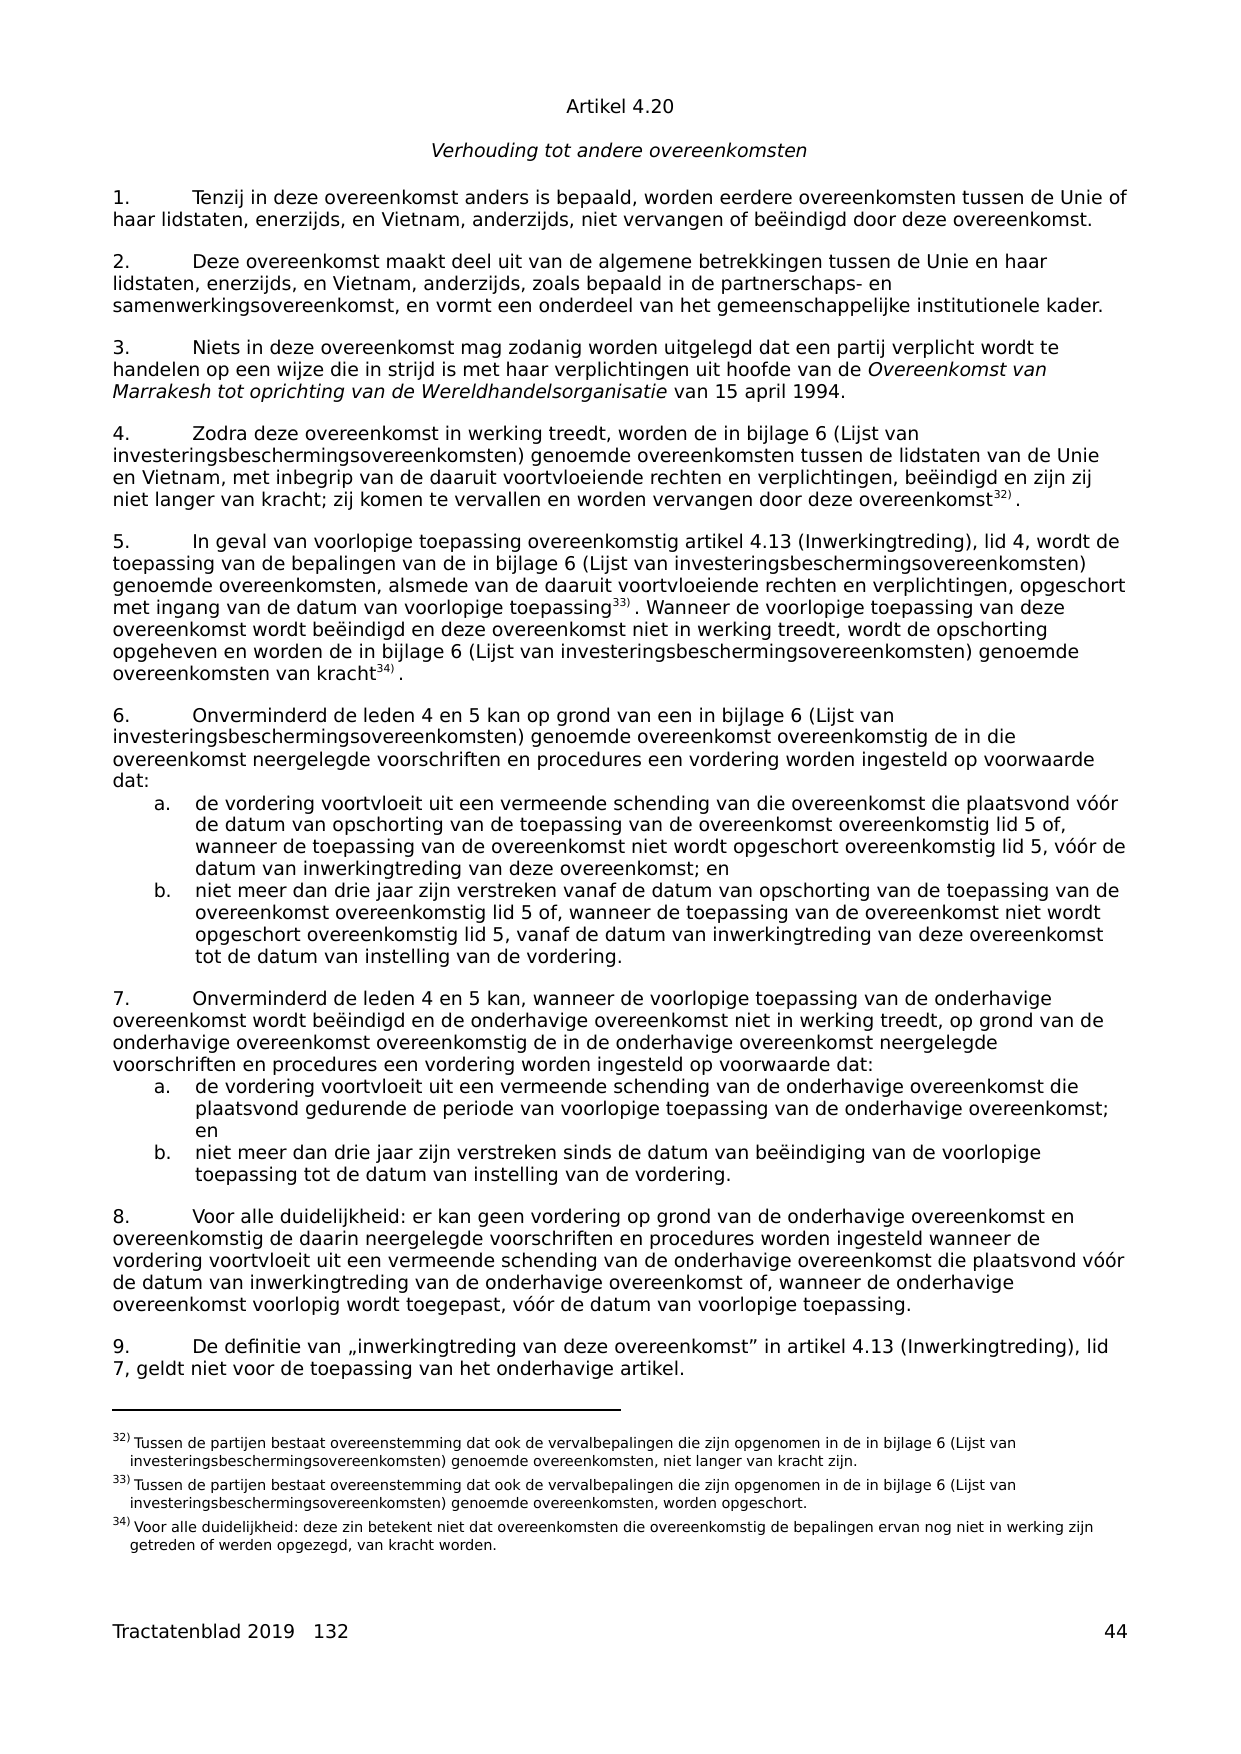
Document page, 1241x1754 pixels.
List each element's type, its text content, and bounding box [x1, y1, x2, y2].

text 7. Onverminderd de leden 4 en 5 kan, wanneer de voorlopige toepassing van de onderhavige overeenkomst wordt beëindigd en de onderhavige overeenkomst niet in werking treedt, op grond van de onderhavige overeenkomst overeenkomstig de in de onderhavige overeenkomst neergelegde voorschriften en procedures een vordering worden ingesteld op voorwaarde dat: [112, 988, 1128, 1076]
text 8. Voor alle duidelijkheid: er kan geen vordering op grond van de onderhavige overeenkomst en overeenkomstig de daarin neergelegde voorschriften en procedures worden ingesteld wanneer de vordering voortvloeit uit een vermeende schending van de onderhavige overeenkomst die plaatsvond vóór de datum van inwerkingtreding van de onderhavige overeenkomst of, wanneer de onderhavige overeenkomst voorlopig wordt toegepast, vóór de datum van voorlopige toepassing. [112, 1206, 1128, 1316]
text a. de vordering voortvloeit uit een vermeende schending van de onderhavige overeenkomst die plaatsvond gedurende de periode van voorlopige toepassing van de onderhavige overeenkomst; en [153, 1076, 1128, 1142]
text 5. In geval van voorlopige toepassing overeenkomstig artikel 4.13 (Inwerkingtreding), lid 4, wordt de toepassing van de bepalingen van de in bijlage 6 (Lijst van investeringsbeschermingsovereenkomsten) genoemde overeenkomsten, alsmede van de daaruit voortvloeiende rechten en verplichtingen, opgeschort met ingang van de datum van voorlopige toepassing. Wanneer de voorlopige toepassing van deze overeenkomst wordt beëindigd en deze overeenkomst niet in werking treedt, wordt de opschorting opgeheven en worden de in bijlage 6 (Lijst van investeringsbeschermingsovereenkomsten) genoemde overeenkomsten van kracht. [112, 531, 1128, 684]
subtitle Artikel 4.20 Verhouding tot andere overeenkomsten [112, 96, 1128, 162]
text 4. Zodra deze overeenkomst in werking treedt, worden de in bijlage 6 (Lijst van investeringsbeschermingsovereenkomsten) genoemde overeenkomsten tussen de lidstaten van de Unie en Vietnam, met inbegrip van de daaruit voortvloeiende rechten en verplichtingen, beëindigd en zijn zij niet langer van kracht; zij komen te vervallen en worden vervangen door deze overeenkomst. [112, 423, 1128, 511]
text 2. Deze overeenkomst maakt deel uit van de algemene betrekkingen tussen de Unie en haar lidstaten, enerzijds, en Vietnam, anderzijds, zoals bepaald in de partnerschaps- en samenwerkingsovereenkomst, en vormt een onderdeel van het gemeenschappelijke institutionele kader. [112, 251, 1128, 317]
text Voor alle duidelijkheid: deze zin betekent niet dat overeenkomsten die overeenkomstig de bepalingen ervan nog niet in werking zijn getreden of werden opgezegd, van kracht worden. [112, 1515, 1128, 1554]
text a. de vordering voortvloeit uit een vermeende schending van die overeenkomst die plaatsvond vóór de datum van opschorting van de toepassing van de overeenkomst overeenkomstig lid 5 of, wanneer de toepassing van de overeenkomst niet wordt opgeschort overeenkomstig lid 5, vóór de datum van inwerkingtreding van deze overeenkomst; en [153, 792, 1128, 880]
text Tussen de partijen bestaat overeenstemming dat ook de vervalbepalingen die zijn opgenomen in de in bijlage 6 (Lijst van investeringsbeschermingsovereenkomsten) genoemde overeenkomsten, worden opgeschort. [112, 1473, 1128, 1512]
text 9. De definitie van „inwerkingtreding van deze overeenkomst” in artikel 4.13 (Inwerkingtreding), lid 7, geldt niet voor de toepassing van het onderhavige artikel. [112, 1336, 1128, 1380]
text 6. Onverminderd de leden 4 en 5 kan op grond van een in bijlage 6 (Lijst van investeringsbeschermingsovereenkomsten) genoemde overeenkomst overeenkomstig de in die overeenkomst neergelegde voorschriften en procedures een vordering worden ingesteld op voorwaarde dat: [112, 704, 1128, 792]
text Tussen de partijen bestaat overeenstemming dat ook de vervalbepalingen die zijn opgenomen in de in bijlage 6 (Lijst van investeringsbeschermingsovereenkomsten) genoemde overeenkomsten, niet langer van kracht zijn. [112, 1431, 1128, 1470]
text b. niet meer dan drie jaar zijn verstreken vanaf de datum van opschorting van de toepassing van de overeenkomst overeenkomstig lid 5 of, wanneer de toepassing van de overeenkomst niet wordt opgeschort overeenkomstig lid 5, vanaf de datum van inwerkingtreding van deze overeenkomst tot de datum van instelling van de vordering. [153, 880, 1128, 968]
text 1. Tenzij in deze overeenkomst anders is bepaald, worden eerdere overeenkomsten tussen de Unie of haar lidstaten, enerzijds, en Vietnam, anderzijds, niet vervangen of beëindigd door deze overeenkomst. [112, 187, 1128, 231]
text 3. Niets in deze overeenkomst mag zodanig worden uitgelegd dat een partij verplicht wordt te handelen op een wijze die in strijd is met haar verplichtingen uit hoofde van de Overeenkomst van Marrakesh tot oprichting van de Wereldhandelsorganisatie van 15 april 1994. [112, 337, 1128, 403]
text b. niet meer dan drie jaar zijn verstreken sinds de datum van beëindiging van de voorlopige toepassing tot de datum van instelling van de vordering. [153, 1142, 1128, 1186]
